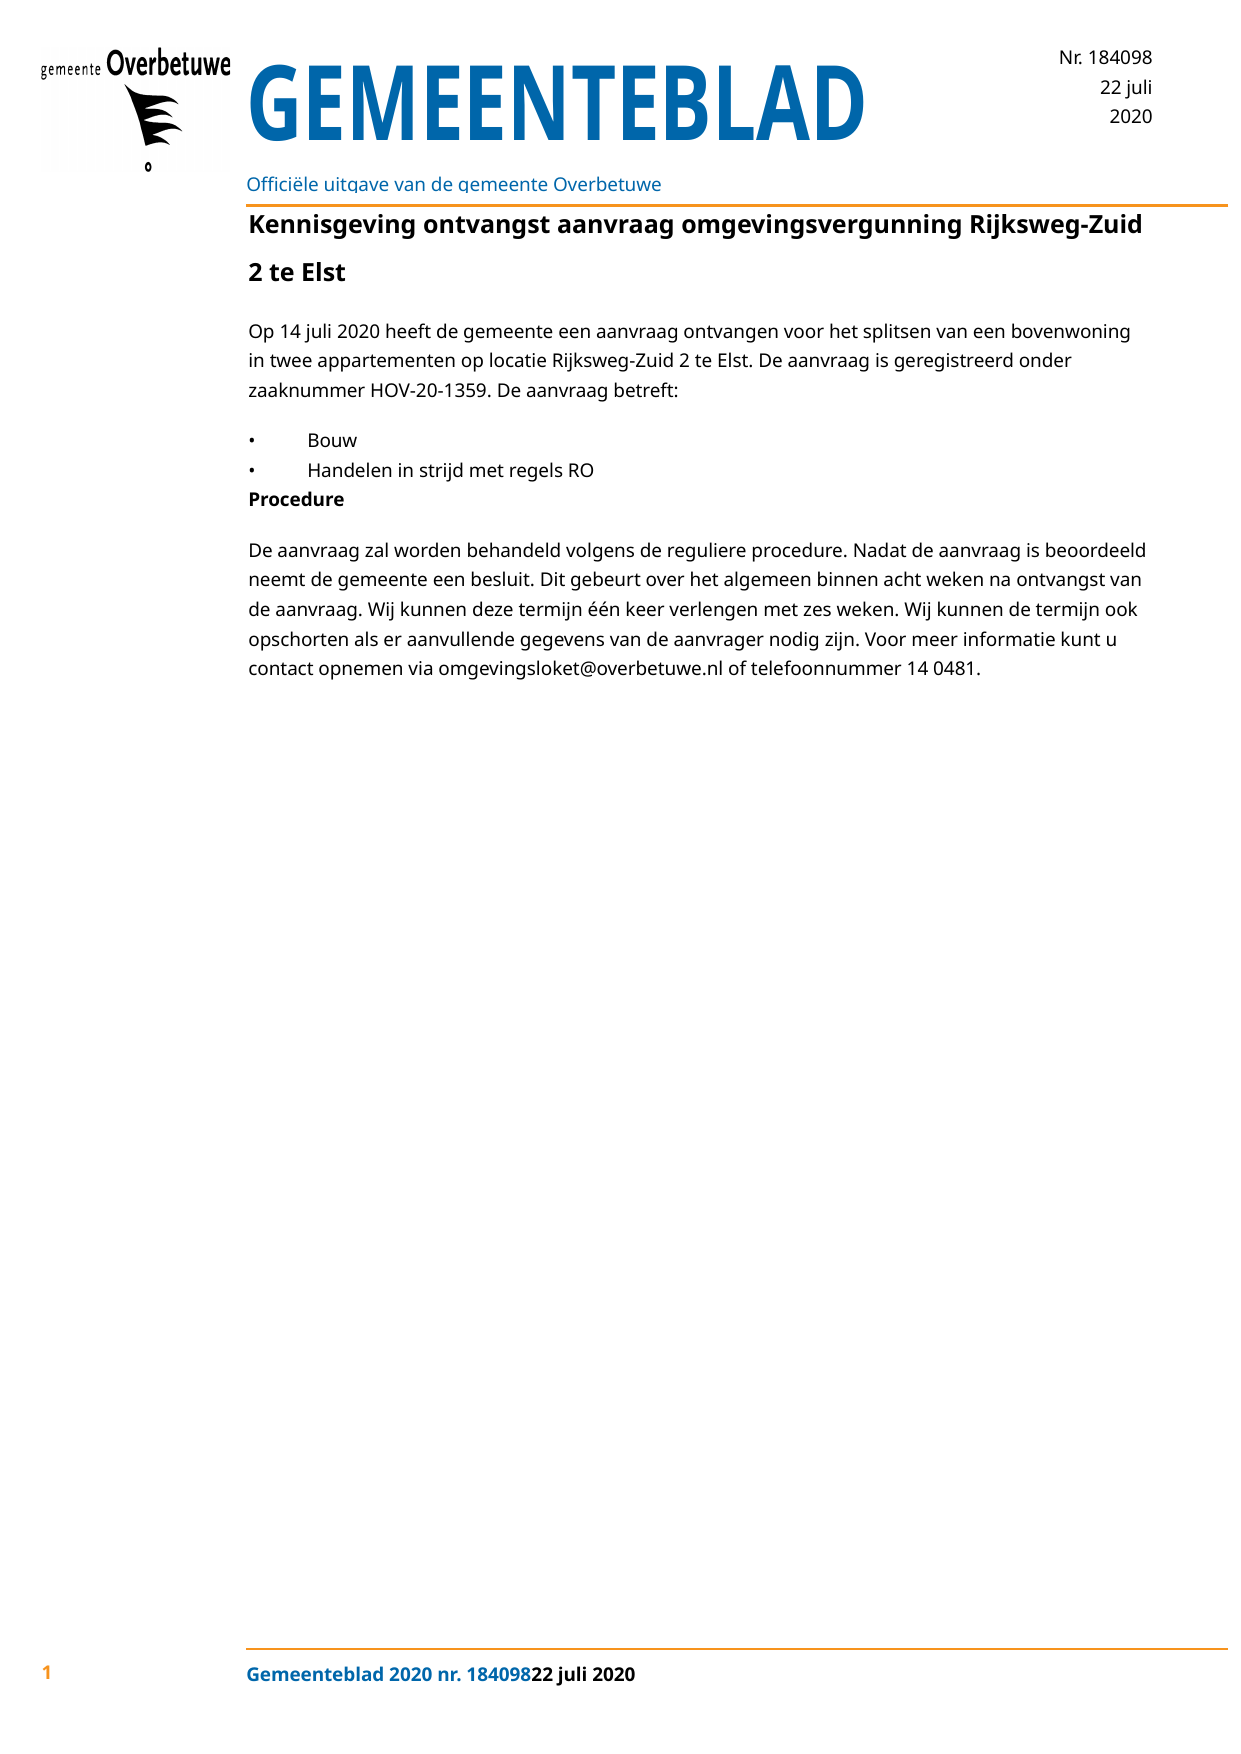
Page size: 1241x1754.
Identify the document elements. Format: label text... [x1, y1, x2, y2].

text De aanvraag zal worden behandeld volgens de reguliere procedure. Nadat de aanvraag is beoordeeld neemt de gemeente een besluit. Dit gebeurt over het algemeen binnen acht weken na ontvangst van de aanvraag. Wij kunnen deze termijn één keer verlengen met zes weken. Wij kunnen de termijn ook opschorten als er aanvullende gegevens van de aanvrager nodig zijn. Voor meer informatie kunt u contact opnemen via omgevingsloket@overbetuwe.nl of telefoonnummer 14 0481. [248, 537, 1152, 681]
picture [41, 47, 231, 172]
text Kennisgeving ontvangst aanvraag omgevingsvergunning Rijksweg-Zuid 2 te Elst [248, 207, 1152, 288]
text Op 14 juli 2020 heeft de gemeente een aanvraag ontvangen voor het splitsen van een bovenwoning in twee appartementen op locatie Rijksweg-Zuid 2 te Elst. De aanvraag is geregistreerd onder zaaknummer HOV-20-1359. De aanvraag betreft: [248, 318, 1152, 403]
text Procedure [248, 487, 1152, 512]
list Bouw [248, 427, 1152, 453]
list Handelen in strijd met regels RO [248, 457, 1152, 483]
